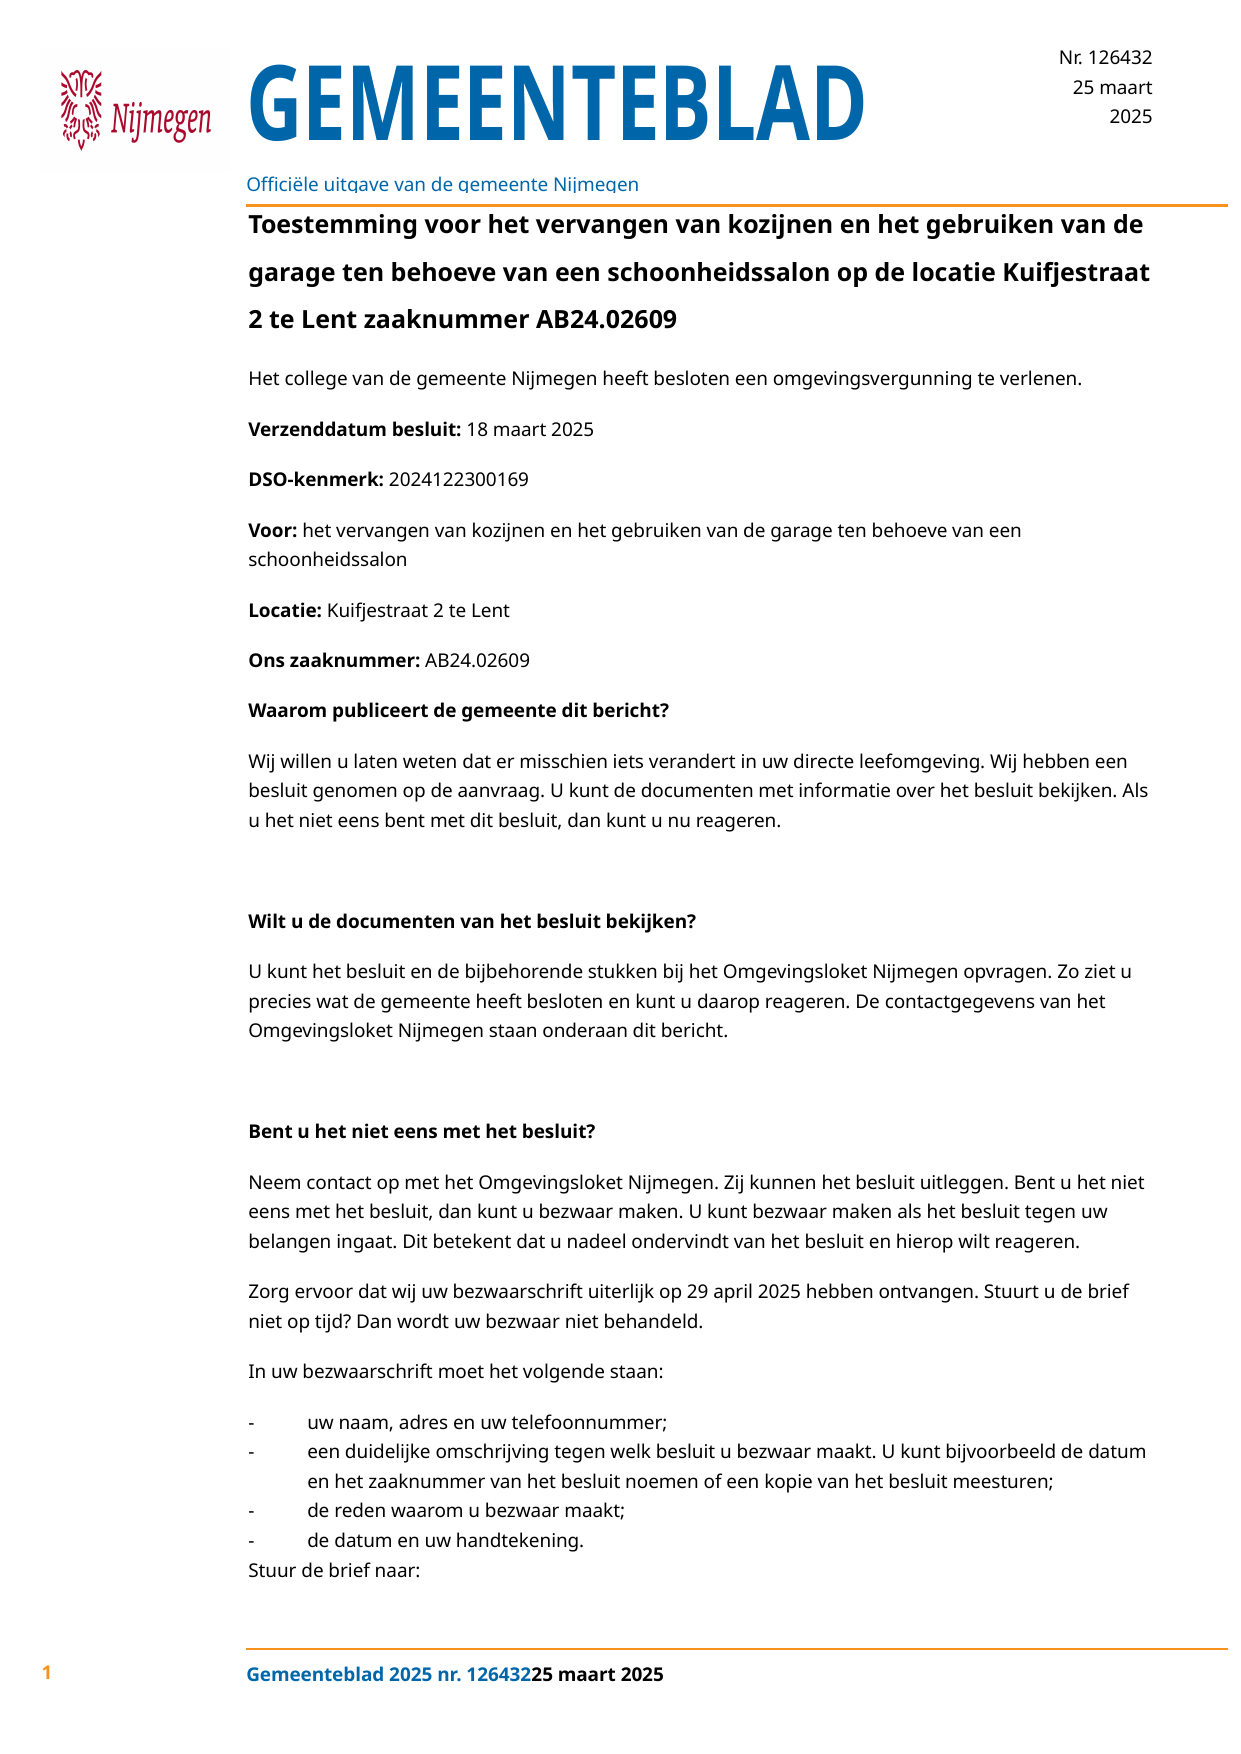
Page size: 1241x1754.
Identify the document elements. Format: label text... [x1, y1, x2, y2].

text Waarom publiceert de gemeente dit bericht? [248, 698, 1152, 723]
text Toestemming voor het vervangen van kozijnen en het gebruiken van de garage ten behoeve van een schoonheidssalon op de locatie Kuifjestraat 2 te Lent zaaknummer AB24.02609 [248, 207, 1152, 336]
list de reden waarom u bezwaar maakt; [248, 1498, 1152, 1523]
text Stuur de brief naar: [248, 1557, 1152, 1582]
text Wilt u de documenten van het besluit bekijken? [248, 908, 1152, 934]
picture [41, 47, 231, 172]
text Zorg ervoor dat wij uw bezwaarschrift uiterlijk op 29 april 2025 hebben ontvangen. Stuurt u de brief niet op tijd? Dan wordt uw bezwaar niet behandeld. [248, 1278, 1152, 1334]
text Verzenddatum besluit: 18 maart 2025 [248, 416, 1152, 442]
text U kunt het besluit en de bijbehorende stukken bij het Omgevingsloket Nijmegen opvragen. Zo ziet u precies wat de gemeente heeft besloten en kunt u daarop reageren. De contactgegevens van het Omgevingsloket Nijmegen staan onderaan dit bericht. [248, 958, 1152, 1043]
text Het college van de gemeente Nijmegen heeft besloten een omgevingsvergunning te verlenen. [248, 366, 1152, 391]
text Wij willen u laten weten dat er misschien iets verandert in uw directe leefomgeving. Wij hebben een besluit genomen op de aanvraag. U kunt de documenten met informatie over het besluit bekijken. Als u het niet eens bent met dit besluit, dan kunt u nu reageren. [248, 748, 1152, 833]
text In uw bezwaarschrift moet het volgende staan: [248, 1358, 1152, 1384]
text Neem contact op met het Omgevingsloket Nijmegen. Zij kunnen het besluit uitleggen. Bent u het niet eens met het besluit, dan kunt u bezwaar maken. U kunt bezwaar maken als het besluit tegen uw belangen ingaat. Dit betekent dat u nadeel ondervindt van het besluit en hierop wilt reageren. [248, 1169, 1152, 1254]
list een duidelijke omschrijving tegen welk besluit u bezwaar maakt. U kunt bijvoorbeeld de datum en het zaaknummer van het besluit noemen of een kopie van het besluit meesturen; [248, 1438, 1152, 1494]
text Bent u het niet eens met het besluit? [248, 1118, 1152, 1144]
list uw naam, adres en uw telefoonnummer; [248, 1409, 1152, 1434]
text DSO-kenmerk: 2024122300169 [248, 466, 1152, 492]
list de datum en uw handtekening. [248, 1527, 1152, 1553]
text Voor: het vervangen van kozijnen en het gebruiken van de garage ten behoeve van een schoonheidssalon [248, 517, 1152, 572]
text Ons zaaknummer: AB24.02609 [248, 647, 1152, 673]
text Locatie: Kuifjestraat 2 te Lent [248, 597, 1152, 622]
